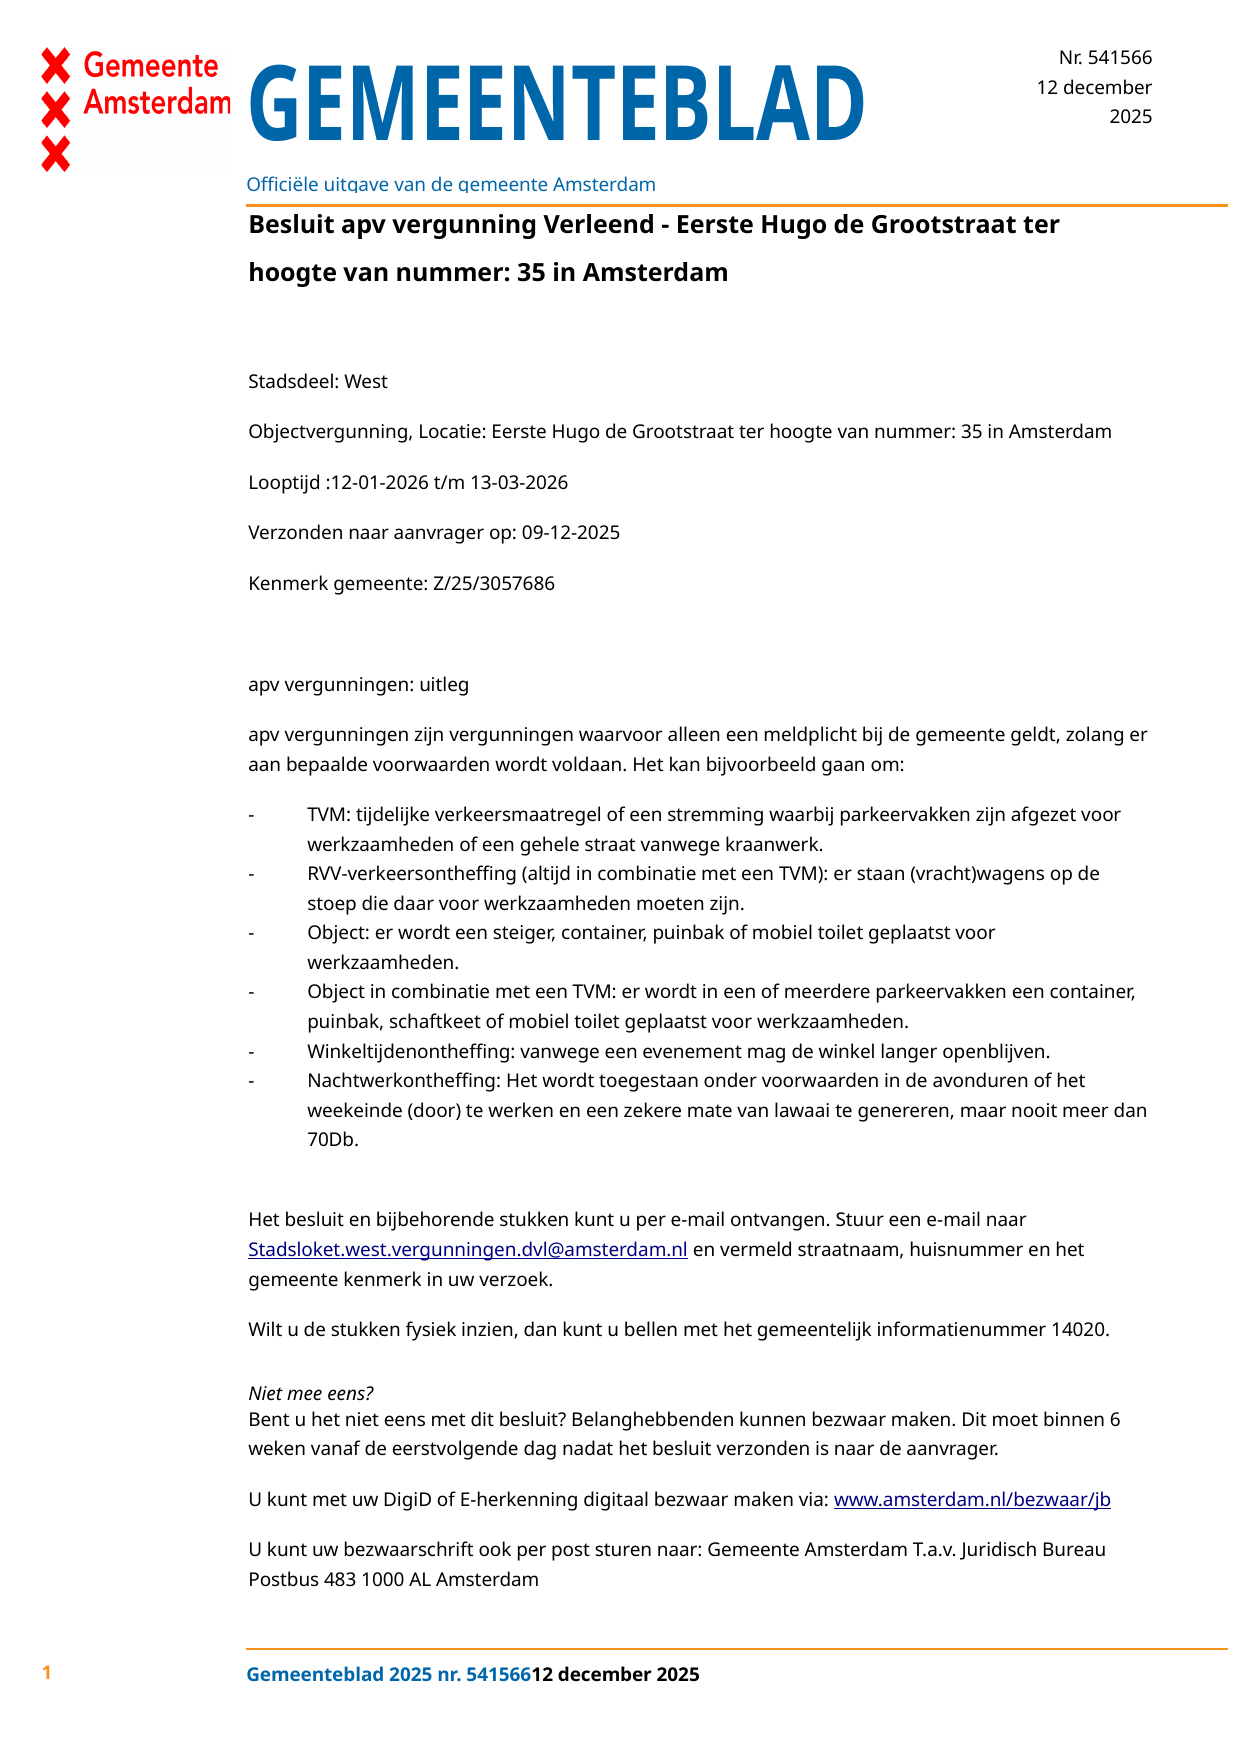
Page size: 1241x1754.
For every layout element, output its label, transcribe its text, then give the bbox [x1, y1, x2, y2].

picture [41, 47, 231, 172]
text Niet mee eens? [248, 1380, 1152, 1406]
list Nachtwerkontheffing: Het wordt toegestaan onder voorwaarden in de avonduren of het weekeinde (door) te werken en een zekere mate van lawaai te genereren, maar nooit meer dan 70Db. [248, 1067, 1152, 1152]
list TVM: tijdelijke verkeersmaatregel of een stremming waarbij parkeervakken zijn afgezet voor werkzaamheden of een gehele straat vanwege kraanwerk. [248, 801, 1152, 857]
text U kunt met uw DigiD of E-herkenning digitaal bezwaar maken via: www.amsterdam.nl/bezwaar/jb [248, 1486, 1152, 1512]
text Looptijd :12-01-2026 t/m 13-03-2026 [248, 469, 1152, 495]
text apv vergunningen: uitleg [248, 671, 1152, 697]
list RVV-verkeersontheffing (altijd in combinatie met een TVM): er staan (vracht)wagens op de stoep die daar voor werkzaamheden moeten zijn. [248, 860, 1152, 916]
text apv vergunningen zijn vergunningen waarvoor alleen een meldplicht bij de gemeente geldt, zolang er aan bepaalde voorwaarden wordt voldaan. Het kan bijvoorbeeld gaan om: [248, 721, 1152, 777]
text Objectvergunning, Locatie: Eerste Hugo de Grootstraat ter hoogte van nummer: 35 in Amsterdam [248, 419, 1152, 444]
list Winkeltijdenontheffing: vanwege een evenement mag de winkel langer openblijven. [248, 1038, 1152, 1064]
text Bent u het niet eens met dit besluit? Belanghebbenden kunnen bezwaar maken. Dit moet binnen 6 weken vanaf de eerstvolgende dag nadat het besluit verzonden is naar de aanvrager. [248, 1406, 1152, 1461]
list Object in combinatie met een TVM: er wordt in een of meerdere parkeervakken een container, puinbak, schaftkeet of mobiel toilet geplaatst voor werkzaamheden. [248, 979, 1152, 1034]
text Kenmerk gemeente: Z/25/3057686 [248, 570, 1152, 596]
text Wilt u de stukken fysiek inzien, dan kunt u bellen met het gemeentelijk informatienummer 14020. [248, 1316, 1152, 1342]
text Stadsdeel: West [248, 368, 1152, 394]
text Het besluit en bijbehorende stukken kunt u per e-mail ontvangen. Stuur een e-mail naar Stadsloket.west.vergunningen.dvl@amsterdam.nl en vermeld straatnaam, huisnummer en het gemeente kenmerk in uw verzoek. [248, 1207, 1152, 1292]
text Verzonden naar aanvrager op: 09-12-2025 [248, 519, 1152, 545]
text U kunt uw bezwaarschrift ook per post sturen naar: Gemeente Amsterdam T.a.v. Juridisch Bureau Postbus 483 1000 AL Amsterdam [248, 1536, 1152, 1592]
list Object: er wordt een steiger, container, puinbak of mobiel toilet geplaatst voor werkzaamheden. [248, 919, 1152, 975]
text Besluit apv vergunning Verleend - Eerste Hugo de Grootstraat ter hoogte van nummer: 35 in Amsterdam [248, 207, 1152, 288]
